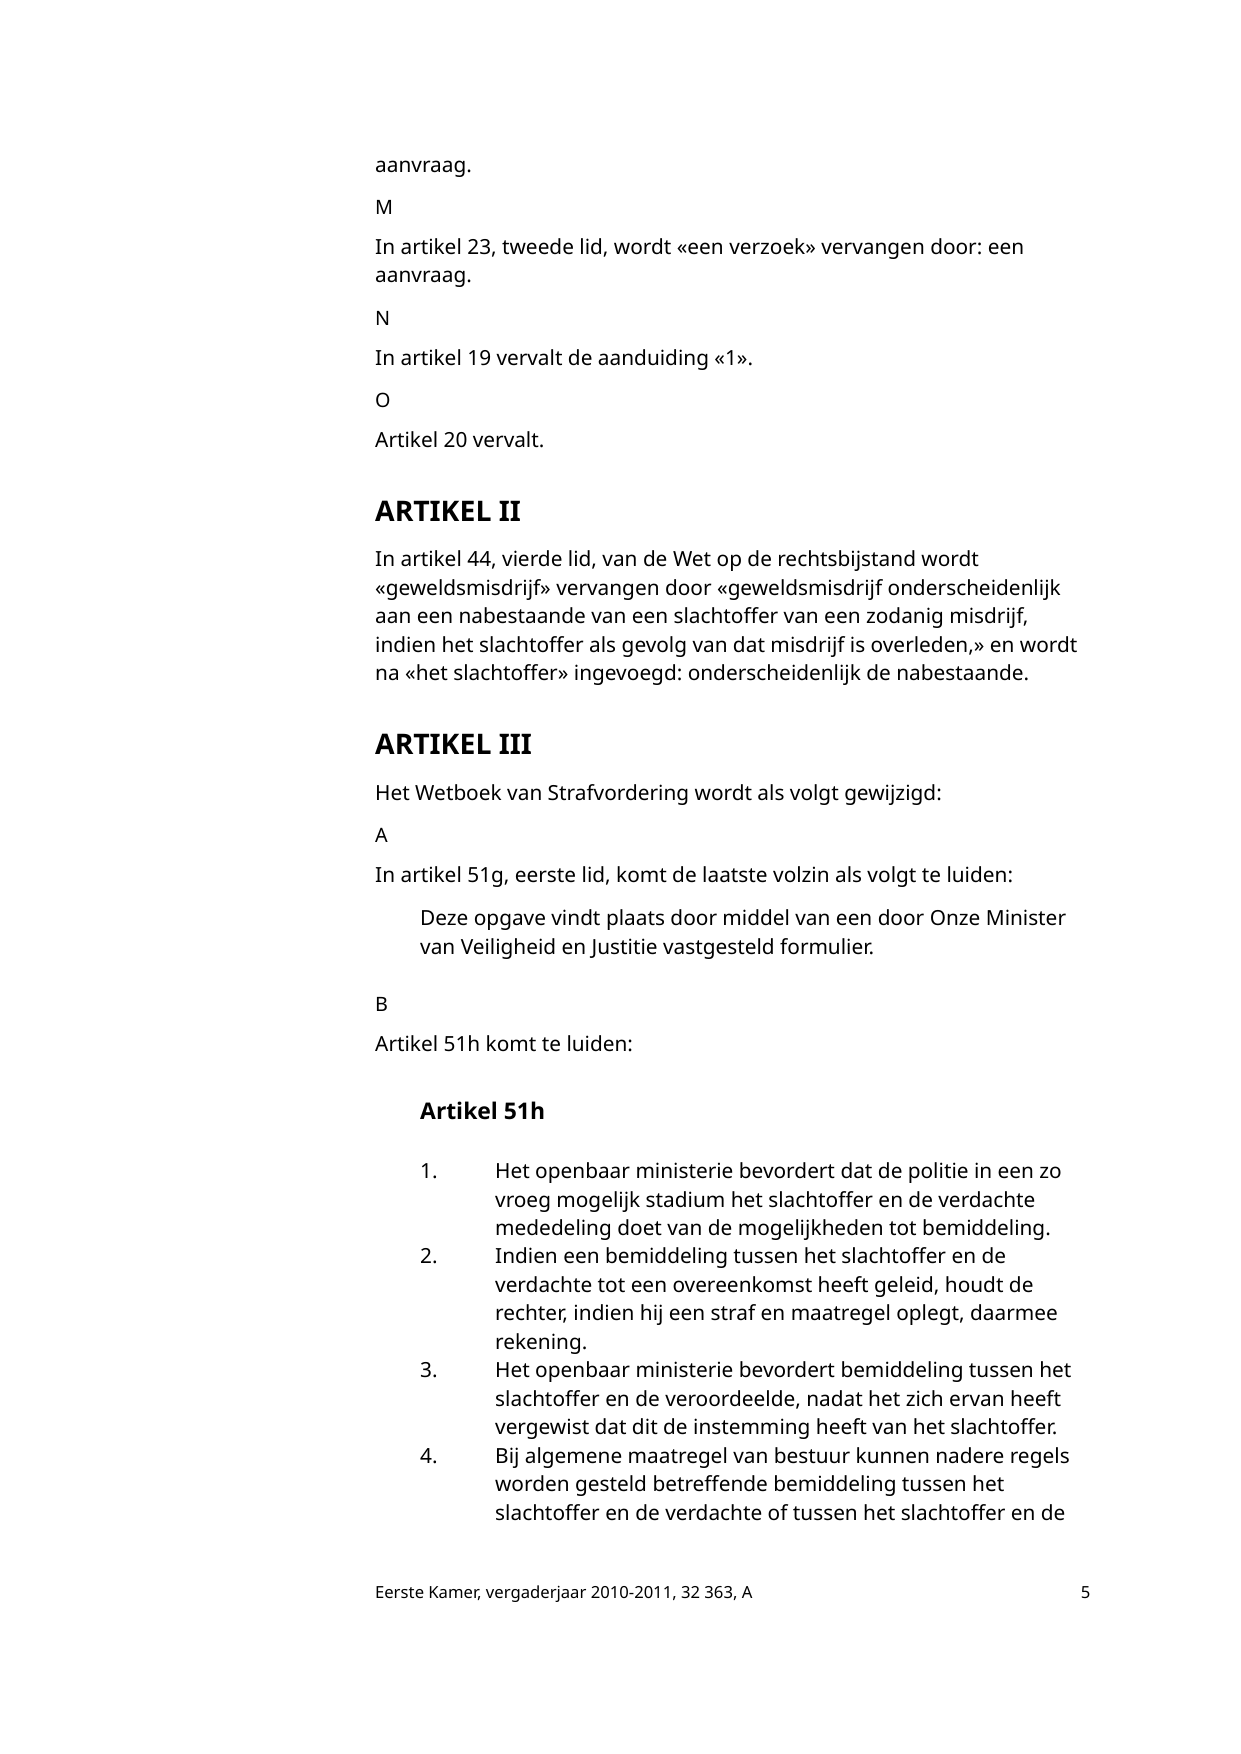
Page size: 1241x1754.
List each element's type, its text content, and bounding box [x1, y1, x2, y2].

list Het openbaar ministerie bevordert dat de politie in een zo vroeg mogelijk stadium het slachtoffer en de verdachte mededeling doet van de mogelijkheden tot bemiddeling. [420, 1156, 1090, 1242]
text In artikel 44, vierde lid, van de Wet op de rechtsbijstand wordt «geweldsmisdrijf» vervangen door «geweldsmisdrijf onderscheidenlijk aan een nabestaande van een slachtoffer van een zodanig misdrijf, indien het slachtoffer als gevolg van dat misdrijf is overleden,» en wordt na «het slachtoffer» ingevoegd: onderscheidenlijk de nabestaande. [375, 544, 1090, 687]
text In artikel 19 vervalt de aanduiding «1». [375, 343, 1090, 371]
text M [375, 193, 1090, 220]
text Deze opgave vindt plaats door middel van een door Onze Minister van Veiligheid en Justitie vastgesteld formulier. [420, 903, 1090, 960]
subtitle Artikel 51h [420, 1095, 1090, 1126]
subtitle ARTIKEL II [375, 491, 1090, 529]
list Bij algemene maatregel van bestuur kunnen nadere regels worden gesteld betreffende bemiddeling tussen het slachtoffer en de verdachte of tussen het slachtoffer en de [420, 1441, 1090, 1526]
subtitle ARTIKEL III [375, 724, 1090, 763]
text Artikel 20 vervalt. [375, 425, 1090, 453]
list Indien een bemiddeling tussen het slachtoffer en de verdachte tot een overeenkomst heeft geleid, houdt de rechter, indien hij een straf en maatregel oplegt, daarmee rekening. [420, 1242, 1090, 1355]
text B [375, 990, 1090, 1017]
text aanvraag. [375, 150, 1090, 178]
text Het Wetboek van Strafvordering wordt als volgt gewijzigd: [375, 778, 1090, 806]
text In artikel 51g, eerste lid, komt de laatste volzin als volgt te luiden: [375, 860, 1090, 888]
text O [375, 386, 1090, 413]
text In artikel 23, tweede lid, wordt «een verzoek» vervangen door: een aanvraag. [375, 232, 1090, 289]
text A [375, 821, 1090, 848]
list Het openbaar ministerie bevordert bemiddeling tussen het slachtoffer en de veroordeelde, nadat het zich ervan heeft vergewist dat dit de instemming heeft van het slachtoffer. [420, 1355, 1090, 1441]
text N [375, 304, 1090, 331]
text Artikel 51h komt te luiden: [375, 1029, 1090, 1058]
